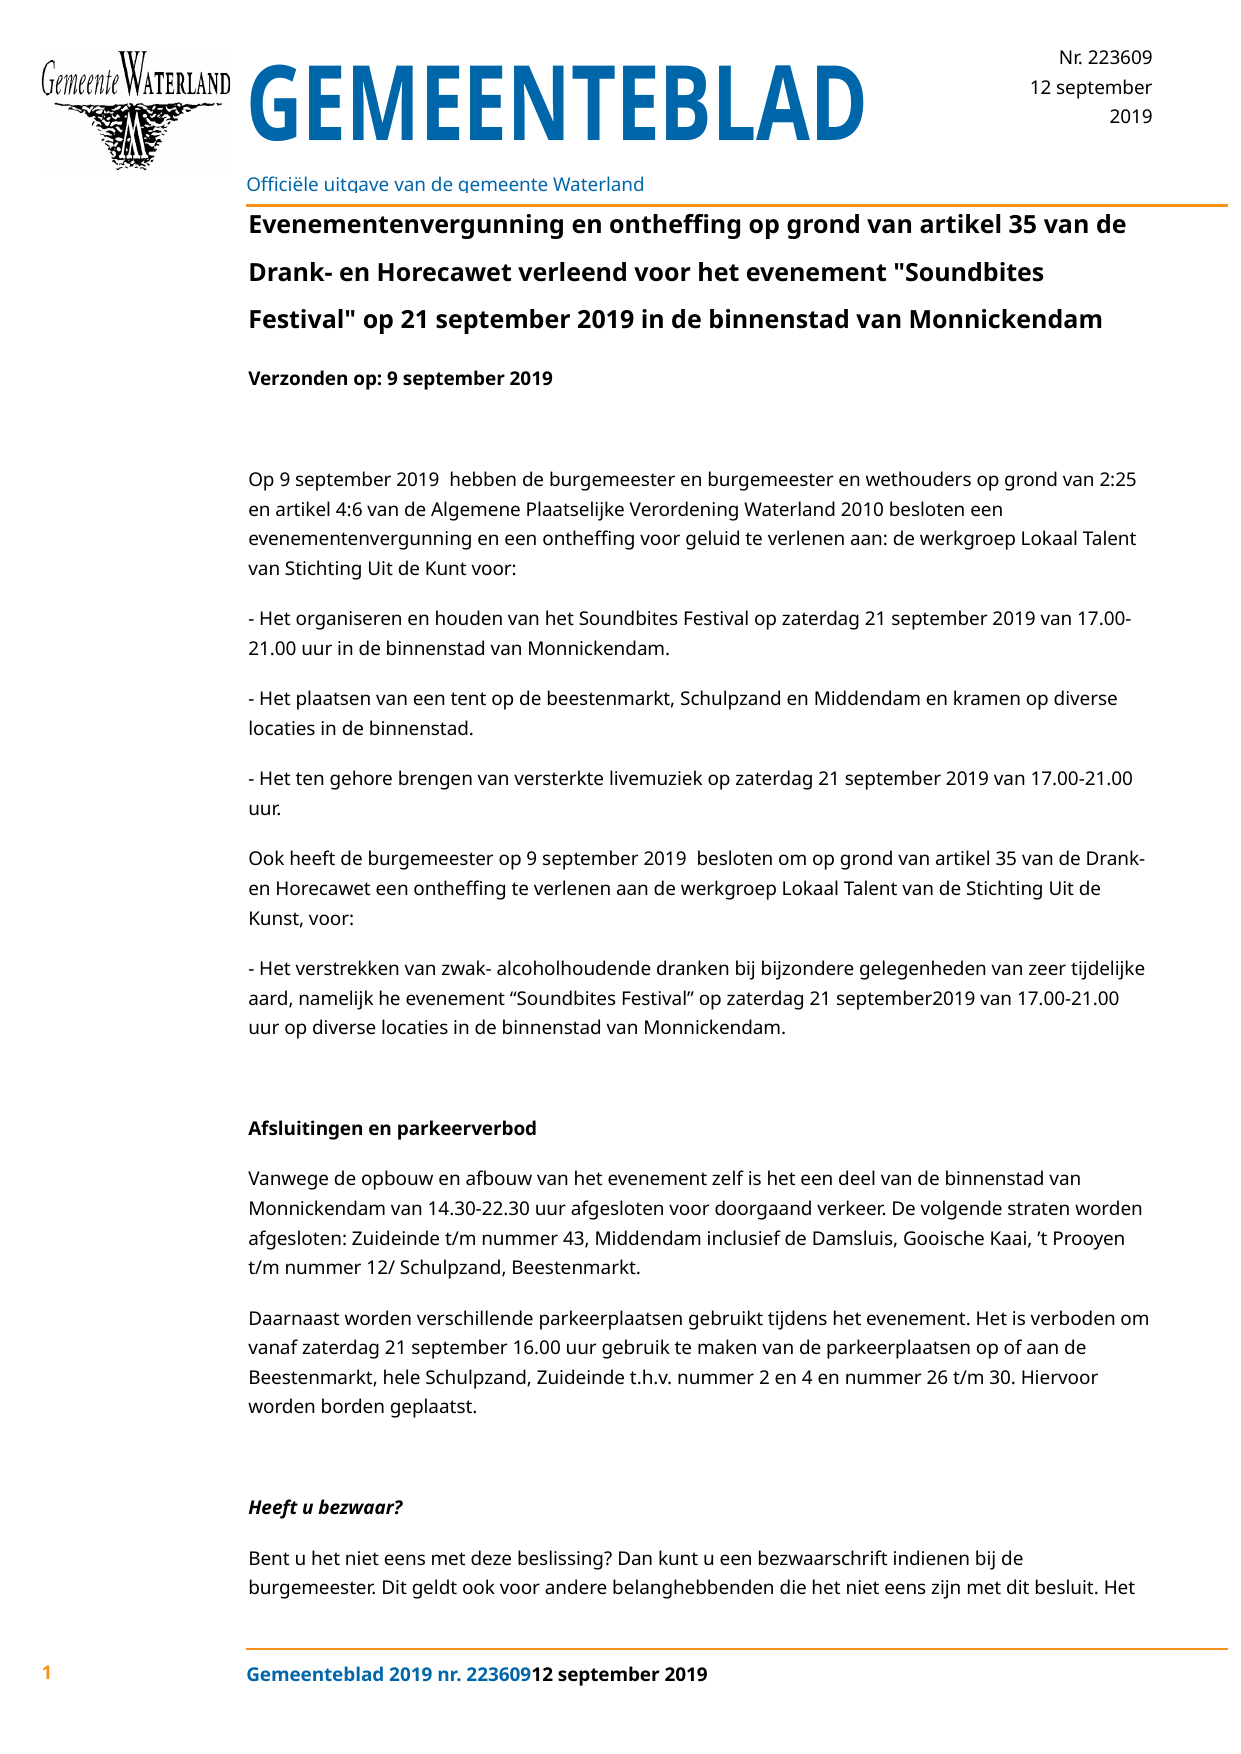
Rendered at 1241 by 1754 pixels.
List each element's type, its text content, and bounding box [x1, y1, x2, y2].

text Evenementenvergunning en ontheffing op grond van artikel 35 van de Drank- en Horecawet verleend voor het evenement "Soundbites Festival" op 21 september 2019 in de binnenstad van Monnickendam [248, 207, 1152, 336]
text - Het organiseren en houden van het Soundbites Festival op zaterdag 21 september 2019 van 17.00- 21.00 uur in de binnenstad van Monnickendam. [248, 606, 1152, 661]
text Op 9 september 2019 hebben de burgemeester en burgemeester en wethouders op grond van 2:25 en artikel 4:6 van de Algemene Plaatselijke Verordening Waterland 2010 besloten een evenementenvergunning en een ontheffing voor geluid te verlenen aan: de werkgroep Lokaal Talent van Stichting Uit de Kunt voor: [248, 466, 1152, 581]
text - Het verstrekken van zwak- alcoholhoudende dranken bij bijzondere gelegenheden van zeer tijdelijke aard, namelijk he evenement “Soundbites Festival” op zaterdag 21 september2019 van 17.00-21.00 uur op diverse locaties in de binnenstad van Monnickendam. [248, 955, 1152, 1040]
text Verzonden op: 9 september 2019 [248, 366, 1152, 391]
text Bent u het niet eens met deze beslissing? Dan kunt u een bezwaarschrift indienen bij de burgemeester. Dit geldt ook voor andere belanghebbenden die het niet eens zijn met dit besluit. Het [248, 1545, 1152, 1600]
text - Het plaatsen van een tent op de beestenmarkt, Schulpzand en Middendam en kramen op diverse locaties in de binnenstad. [248, 686, 1152, 741]
text Heeft u bezwaar? [248, 1494, 1152, 1520]
text Daarnaast worden verschillende parkeerplaatsen gebruikt tijdens het evenement. Het is verboden om vanaf zaterdag 21 september 16.00 uur gebruik te maken van de parkeerplaatsen op of aan de Beestenmarkt, hele Schulpzand, Zuideinde t.h.v. nummer 2 en 4 en nummer 26 t/m 30. Hiervoor worden borden geplaatst. [248, 1305, 1152, 1419]
text Afsluitingen en parkeerverbod [248, 1115, 1152, 1141]
text - Het ten gehore brengen van versterkte livemuziek op zaterdag 21 september 2019 van 17.00-21.00 uur. [248, 766, 1152, 821]
text Ook heeft de burgemeester op 9 september 2019 besloten om op grond van artikel 35 van de Drank- en Horecawet een ontheffing te verlenen aan de werkgroep Lokaal Talent van de Stichting Uit de Kunst, voor: [248, 846, 1152, 930]
picture [41, 47, 231, 172]
text Vanwege de opbouw en afbouw van het evenement zelf is het een deel van de binnenstad van Monnickendam van 14.30-22.30 uur afgesloten voor doorgaand verkeer. De volgende straten worden afgesloten: Zuideinde t/m nummer 43, Middendam inclusief de Damsluis, Gooische Kaai, ’t Prooyen t/m nummer 12/ Schulpzand, Beestenmarkt. [248, 1166, 1152, 1280]
